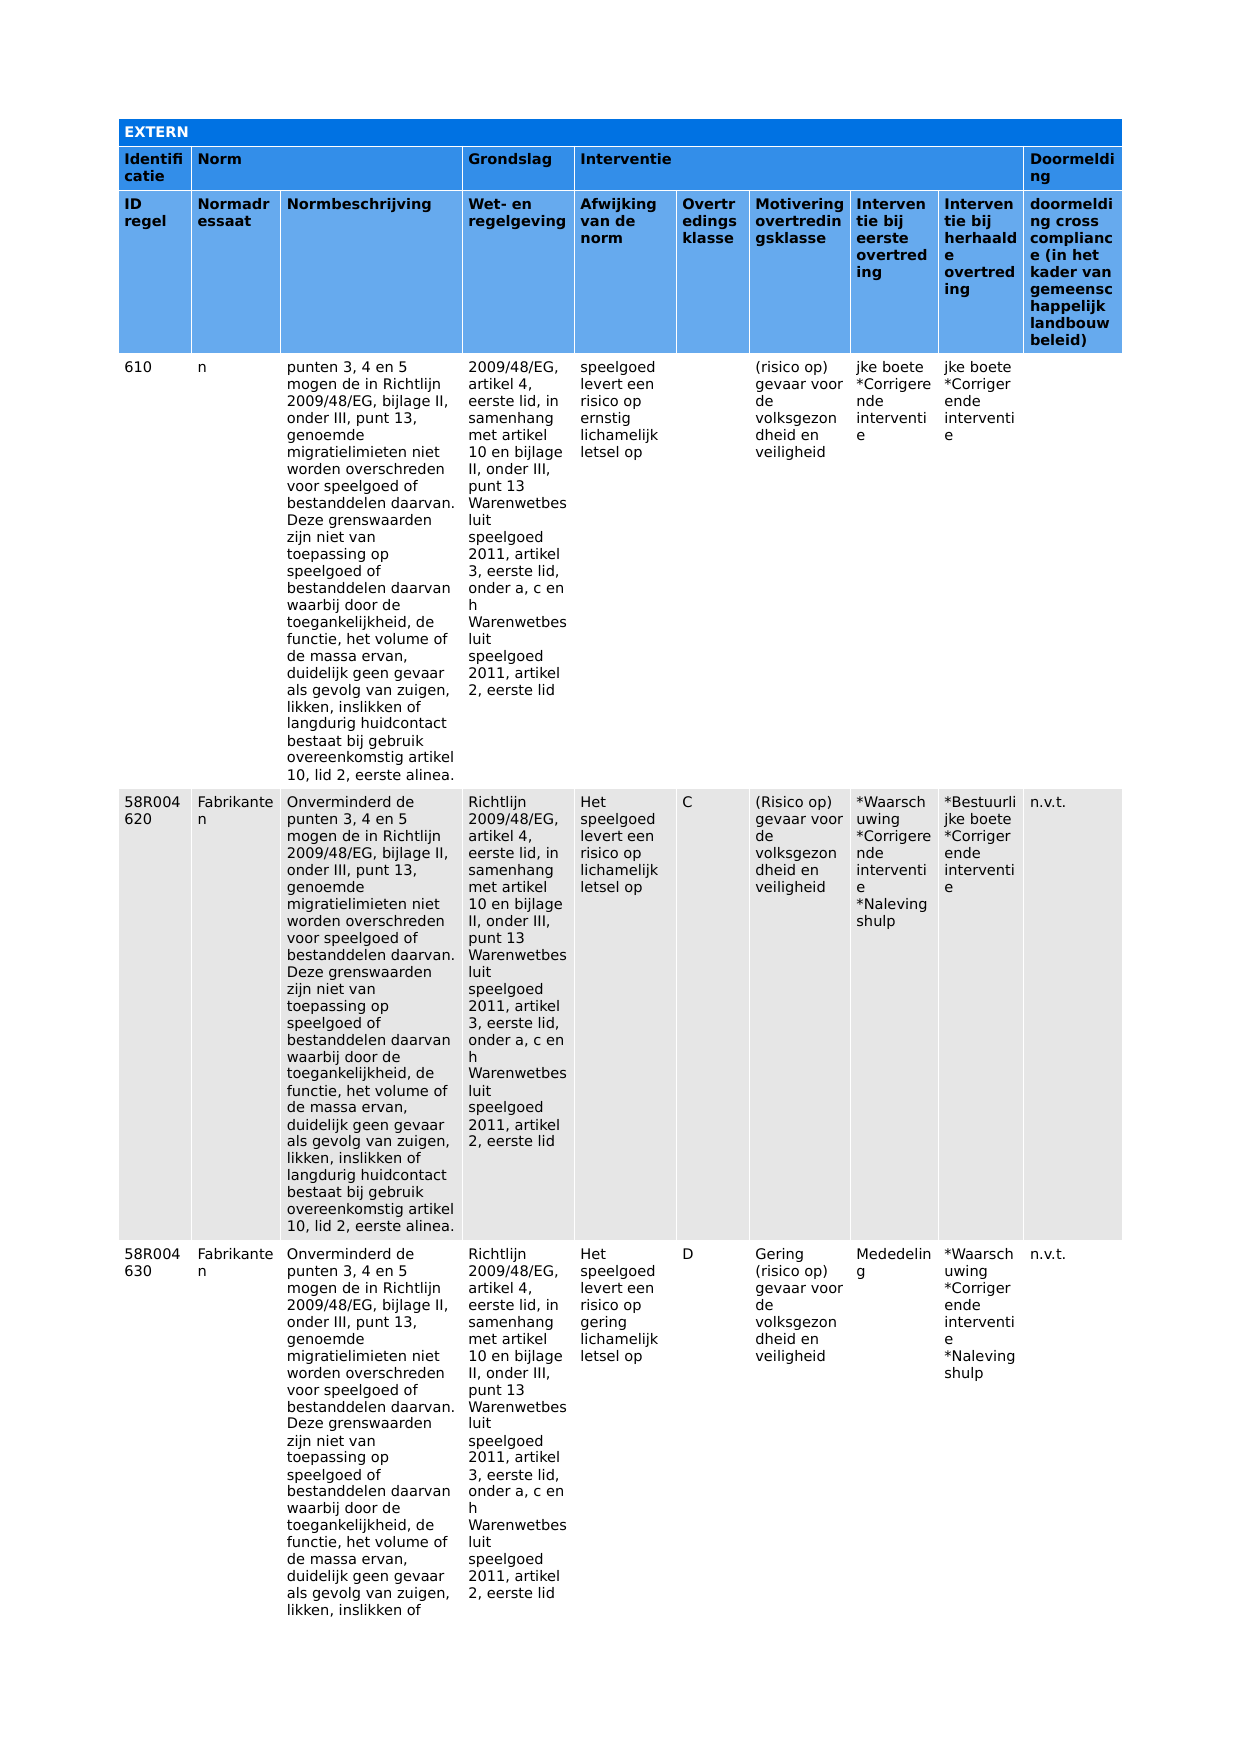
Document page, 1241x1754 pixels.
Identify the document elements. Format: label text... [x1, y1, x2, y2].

table_cell Wet- en regelgeving [463, 191, 574, 353]
table_cell 610 [119, 354, 191, 788]
table_cell Het speelgoed levert een risico op lichamelijk letsel op [575, 789, 676, 1240]
table_cell [677, 354, 749, 788]
table_cell Onverminderd de punten 3, 4 en 5 mogen de in Richtlijn 2009/48/EG, bijlage II, onder III, punt 13, genoemde migratielimieten niet worden overschreden voor speelgoed of bestanddelen daarvan. Deze grenswaarden zijn niet van toepassing op speelgoed of bestanddelen daarvan waarbij door de toegankelijkheid, de functie, het volume of de massa ervan, duidelijk geen gevaar als gevolg van zuigen, likken, inslikken of [281, 1241, 462, 1624]
table_cell Onverminderd de punten 3, 4 en 5 mogen de in Richtlijn 2009/48/EG, bijlage II, onder III, punt 13, genoemde migratielimieten niet worden overschreden voor speelgoed of bestanddelen daarvan. Deze grenswaarden zijn niet van toepassing op speelgoed of bestanddelen daarvan waarbij door de toegankelijkheid, de functie, het volume of de massa ervan, duidelijk geen gevaar als gevolg van zuigen, likken, inslikken of langdurig huidcontact bestaat bij gebruik overeenkomstig artikel 10, lid 2, eerste alinea. [281, 789, 462, 1240]
table_cell Afwijking van de norm [575, 191, 676, 353]
table_cell *Bestuurlijke boete *Corrigerende interventie [939, 789, 1023, 1240]
table_cell Identificatie [119, 147, 191, 190]
table_cell Gering (risico op) gevaar voor de volksgezondheid en veiligheid [750, 1241, 850, 1624]
table_cell Normbeschrijving [281, 191, 462, 353]
table_cell Doormelding [1024, 147, 1122, 190]
table_cell Richtlijn 2009/48/EG, artikel 4, eerste lid, in samenhang met artikel 10 en bijlage II, onder III, punt 13 Warenwetbesluit speelgoed 2011, artikel 3, eerste lid, onder a, c en h Warenwetbesluit speelgoed 2011, artikel 2, eerste lid [463, 789, 574, 1240]
table_cell Interventie bij eerste overtreding [851, 191, 938, 353]
table_cell *Waarschuwing *Corrigerende interventie *Nalevingshulp [939, 1241, 1023, 1624]
table_cell 2009/48/EG, artikel 4, eerste lid, in samenhang met artikel 10 en bijlage II, onder III, punt 13 Warenwetbesluit speelgoed 2011, artikel 3, eerste lid, onder a, c en h Warenwetbesluit speelgoed 2011, artikel 2, eerste lid [463, 354, 574, 788]
table_cell Richtlijn 2009/48/EG, artikel 4, eerste lid, in samenhang met artikel 10 en bijlage II, onder III, punt 13 Warenwetbesluit speelgoed 2011, artikel 3, eerste lid, onder a, c en h Warenwetbesluit speelgoed 2011, artikel 2, eerste lid [463, 1241, 574, 1624]
table_cell jke boete *Corrigerende interventie [939, 354, 1023, 788]
table_cell Norm [192, 147, 462, 190]
table_cell [1024, 354, 1122, 788]
table_cell n [192, 354, 280, 788]
table_cell Fabrikanten [192, 1241, 280, 1624]
table_cell (risico op) gevaar voor de volksgezondheid en veiligheid [750, 354, 850, 788]
table_cell Motivering overtredingsklasse [750, 191, 850, 353]
table_cell 58R004620 [119, 789, 191, 1240]
table_cell speelgoed levert een risico op ernstig lichamelijk letsel op [575, 354, 676, 788]
table_cell 58R004630 [119, 1241, 191, 1624]
table_cell Normadressaat [192, 191, 280, 353]
table_cell n.v.t. [1024, 789, 1122, 1240]
table_cell punten 3, 4 en 5 mogen de in Richtlijn 2009/48/EG, bijlage II, onder III, punt 13, genoemde migratielimieten niet worden overschreden voor speelgoed of bestanddelen daarvan. Deze grenswaarden zijn niet van toepassing op speelgoed of bestanddelen daarvan waarbij door de toegankelijkheid, de functie, het volume of de massa ervan, duidelijk geen gevaar als gevolg van zuigen, likken, inslikken of langdurig huidcontact bestaat bij gebruik overeenkomstig artikel 10, lid 2, eerste alinea. [281, 354, 462, 788]
table_cell ID regel [119, 191, 191, 353]
table_cell C [677, 789, 749, 1240]
table_cell Mededeling [851, 1241, 938, 1624]
table_cell Het speelgoed levert een risico op gering lichamelijk letsel op [575, 1241, 676, 1624]
table_cell (Risico op) gevaar voor de volksgezondheid en veiligheid [750, 789, 850, 1240]
table_cell Fabrikanten [192, 789, 280, 1240]
table_header EXTERN [119, 119, 1122, 146]
table_cell Grondslag [463, 147, 574, 190]
table_cell Interventie [575, 147, 1023, 190]
table_cell doormelding cross compliance (in het kader van gemeenschappelijk landbouwbeleid) [1024, 191, 1122, 353]
table_cell jke boete *Corrigerende interventie [851, 354, 938, 788]
table_cell n.v.t. [1024, 1241, 1122, 1624]
table_cell *Waarschuwing *Corrigerende interventie *Nalevingshulp [851, 789, 938, 1240]
table_cell D [677, 1241, 749, 1624]
table_cell Interventie bij herhaalde overtreding [939, 191, 1023, 353]
table_cell Overtredingsklasse [677, 191, 749, 353]
